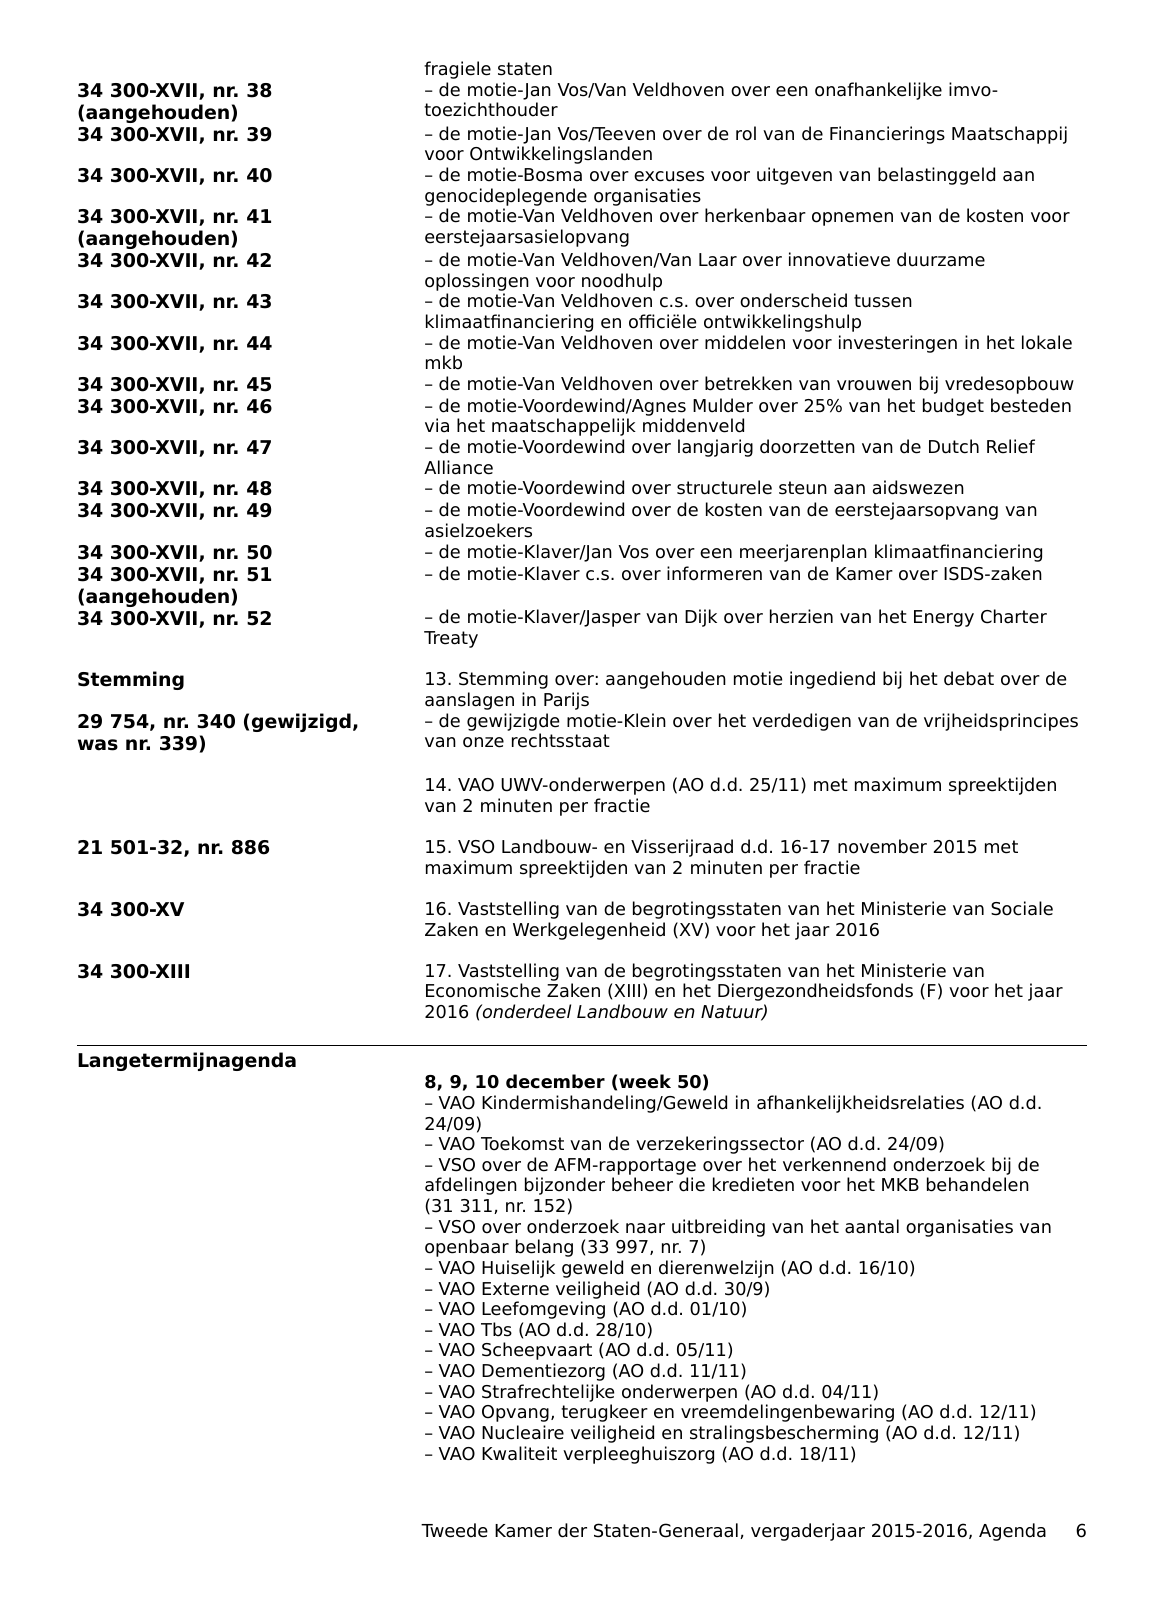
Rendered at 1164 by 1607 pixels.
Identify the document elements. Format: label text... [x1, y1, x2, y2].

table_cell [401, 1299, 418, 1320]
table_cell 34 300-XVII, nr. 38 (aangehouden) [77, 80, 401, 124]
table_cell [401, 940, 418, 961]
table_cell fragiele staten [418, 59, 1087, 80]
table_cell – de motie-Van Veldhoven/Van Laar over innovatieve duurzame oplossingen voor noodhulp [418, 250, 1087, 291]
table_cell [77, 816, 401, 837]
table_cell [401, 291, 418, 333]
table_cell [401, 837, 418, 878]
table_cell [401, 396, 418, 437]
table_cell – VAO Strafrechtelijke onderwerpen (AO d.d. 04/11) [418, 1382, 1087, 1402]
table_cell – VSO over onderzoek naar uitbreiding van het aantal organisaties van openbaar belang (33 997, nr. 7) [418, 1217, 1087, 1258]
table_cell [401, 1072, 418, 1093]
table_cell [77, 1361, 401, 1382]
table_cell – VSO over de AFM-rapportage over het verkennend onderzoek bij de afdelingen bijzonder beheer die kredieten voor het MKB behandelen (31 311, nr. 152) [418, 1155, 1087, 1217]
table_cell Stemming [77, 669, 401, 711]
table_cell – de motie-Voordewind over langjarig doorzetten van de Dutch Relief Alliance [418, 437, 1087, 478]
table_header [418, 1046, 1087, 1072]
table_cell [401, 80, 418, 124]
table_cell 34 300-XVII, nr. 49 [77, 500, 401, 542]
table_cell [418, 878, 1087, 899]
table_cell – de motie-Voordewind/Agnes Mulder over 25% van het budget besteden via het maatschappelijk middenveld [418, 396, 1087, 437]
table_cell – VAO Toekomst van de verzekeringssector (AO d.d. 24/09) [418, 1134, 1087, 1155]
table_cell [401, 1258, 418, 1278]
table_cell [401, 500, 418, 542]
table_cell [77, 1402, 401, 1423]
table_cell 34 300-XVII, nr. 48 [77, 478, 401, 500]
table_cell 16. Vaststelling van de begrotingsstaten van het Ministerie van Sociale Zaken en Werkgelegenheid (XV) voor het jaar 2016 [418, 899, 1087, 940]
table_cell [401, 1217, 418, 1258]
table_cell [401, 1320, 418, 1340]
table_cell – de motie-Voordewind over structurele steun aan aidswezen [418, 478, 1087, 500]
table_cell [401, 1444, 418, 1464]
table_cell [401, 878, 418, 899]
table_cell [418, 755, 1087, 775]
table_cell [401, 816, 418, 837]
table_cell [401, 649, 418, 669]
table_cell [401, 1093, 418, 1134]
table_cell [401, 542, 418, 563]
table_cell [77, 1444, 401, 1464]
table_cell 8, 9, 10 december (week 50) [418, 1072, 1087, 1093]
table_cell [77, 1320, 401, 1340]
table_cell – de motie-Van Veldhoven over herkenbaar opnemen van de kosten voor eerstejaarsasielopvang [418, 206, 1087, 250]
table_cell – de motie-Voordewind over de kosten van de eerstejaarsopvang van asielzoekers [418, 500, 1087, 542]
table_header Langetermijnagenda [77, 1046, 401, 1072]
table_cell [401, 1134, 418, 1155]
table_cell – VAO Kindermishandeling/Geweld in afhankelijkheidsrelaties (AO d.d. 24/09) [418, 1093, 1087, 1134]
table_cell [77, 878, 401, 899]
table_cell – VAO Nucleaire veiligheid en stralingsbescherming (AO d.d. 12/11) [418, 1423, 1087, 1443]
table_cell – de motie-Jan Vos/Van Veldhoven over een onafhankelijke imvo-toezichthouder [418, 80, 1087, 124]
table_cell 34 300-XVII, nr. 51 (aangehouden) [77, 564, 401, 607]
table_cell – de gewijzigde motie-Klein over het verdedigen van de vrijheidsprincipes van onze rechtsstaat [418, 711, 1087, 754]
table_cell [77, 649, 401, 669]
table_cell [418, 940, 1087, 961]
table_cell 34 300-XVII, nr. 39 [77, 124, 401, 165]
table_cell – de motie-Klaver/Jasper van Dijk over herzien van het Energy Charter Treaty [418, 608, 1087, 649]
table_cell [401, 478, 418, 500]
table_cell – VAO Leefomgeving (AO d.d. 01/10) [418, 1299, 1087, 1320]
table_cell 29 754, nr. 340 (gewijzigd, was nr. 339) [77, 711, 401, 754]
table_cell [77, 755, 401, 775]
table_cell [401, 899, 418, 940]
table_cell [77, 1258, 401, 1278]
table_cell [77, 1299, 401, 1320]
table_cell – de motie-Van Veldhoven over middelen voor investeringen in het lokale mkb [418, 333, 1087, 374]
table_cell 34 300-XVII, nr. 44 [77, 333, 401, 374]
table_cell 34 300-XVII, nr. 52 [77, 608, 401, 649]
table_cell 15. VSO Landbouw- en Visserijraad d.d. 16-17 november 2015 met maximum spreektijden van 2 minuten per fractie [418, 837, 1087, 878]
table_cell 34 300-XVII, nr. 40 [77, 165, 401, 206]
table_cell [401, 165, 418, 206]
table_cell – VAO Dementiezorg (AO d.d. 11/11) [418, 1361, 1087, 1382]
table_cell [401, 961, 418, 1023]
table_cell 34 300-XV [77, 899, 401, 940]
table_cell 34 300-XVII, nr. 47 [77, 437, 401, 478]
table_cell – de motie-Klaver/Jan Vos over een meerjarenplan klimaatfinanciering [418, 542, 1087, 563]
table_cell – de motie-Jan Vos/Teeven over de rol van de Financierings Maatschappij voor Ontwikkelingslanden [418, 124, 1087, 165]
table_cell 34 300-XVII, nr. 45 [77, 374, 401, 396]
table_cell [77, 940, 401, 961]
table_cell 34 300-XIII [77, 961, 401, 1023]
table_cell 21 501-32, nr. 886 [77, 837, 401, 878]
table_cell [401, 437, 418, 478]
table_cell [77, 1072, 401, 1093]
table_cell 13. Stemming over: aangehouden motie ingediend bij het debat over de aanslagen in Parijs [418, 669, 1087, 711]
table_cell [77, 1134, 401, 1155]
table_cell [77, 1217, 401, 1258]
table_cell [401, 333, 418, 374]
table_cell – de motie-Van Veldhoven over betrekken van vrouwen bij vredesopbouw [418, 374, 1087, 396]
table_cell – VAO Externe veiligheid (AO d.d. 30/9) [418, 1279, 1087, 1299]
table_cell 17. Vaststelling van de begrotingsstaten van het Ministerie van Economische Zaken (XIII) en het Diergezondheidsfonds (F) voor het jaar 2016 (onderdeel Landbouw en Natuur) [418, 961, 1087, 1023]
table_cell [401, 250, 418, 291]
table_cell [418, 816, 1087, 837]
table_header [401, 1046, 418, 1072]
table_cell [77, 1382, 401, 1402]
table_cell [418, 649, 1087, 669]
table_cell [401, 711, 418, 754]
table_cell – VAO Opvang, terugkeer en vreemdelingenbewaring (AO d.d. 12/11) [418, 1402, 1087, 1423]
table_cell – VAO Tbs (AO d.d. 28/10) [418, 1320, 1087, 1340]
table_cell [77, 775, 401, 816]
table_cell [401, 669, 418, 711]
table_cell 34 300-XVII, nr. 41 (aangehouden) [77, 206, 401, 250]
table_cell [77, 1423, 401, 1443]
table_cell [401, 1402, 418, 1423]
table_cell – VAO Huiselijk geweld en dierenwelzijn (AO d.d. 16/10) [418, 1258, 1087, 1278]
table_cell [77, 1155, 401, 1217]
table_cell [401, 374, 418, 396]
table_cell [401, 1423, 418, 1443]
table_cell – de motie-Klaver c.s. over informeren van de Kamer over ISDS-zaken [418, 564, 1087, 607]
table_cell – VAO Kwaliteit verpleeghuiszorg (AO d.d. 18/11) [418, 1444, 1087, 1464]
table_cell 34 300-XVII, nr. 43 [77, 291, 401, 333]
table_cell [401, 1279, 418, 1299]
table_cell [401, 564, 418, 607]
table_cell [401, 775, 418, 816]
table_cell 34 300-XVII, nr. 42 [77, 250, 401, 291]
table_cell [401, 1155, 418, 1217]
table_cell [401, 1340, 418, 1361]
table_cell [77, 59, 401, 80]
table_cell [77, 1340, 401, 1361]
table_cell [401, 124, 418, 165]
table_cell [77, 1279, 401, 1299]
table_cell – de motie-Bosma over excuses voor uitgeven van belastinggeld aan genocideplegende organisaties [418, 165, 1087, 206]
table_cell [401, 206, 418, 250]
table_cell [401, 1382, 418, 1402]
table_cell [401, 755, 418, 775]
table_cell 34 300-XVII, nr. 46 [77, 396, 401, 437]
table_cell 14. VAO UWV-onderwerpen (AO d.d. 25/11) met maximum spreektijden van 2 minuten per fractie [418, 775, 1087, 816]
table_cell [401, 59, 418, 80]
table_cell [401, 608, 418, 649]
table_cell [401, 1361, 418, 1382]
table_cell [77, 1093, 401, 1134]
table_cell – de motie-Van Veldhoven c.s. over onderscheid tussen klimaatfinanciering en officiële ontwikkelingshulp [418, 291, 1087, 333]
table_cell 34 300-XVII, nr. 50 [77, 542, 401, 563]
table_cell – VAO Scheepvaart (AO d.d. 05/11) [418, 1340, 1087, 1361]
